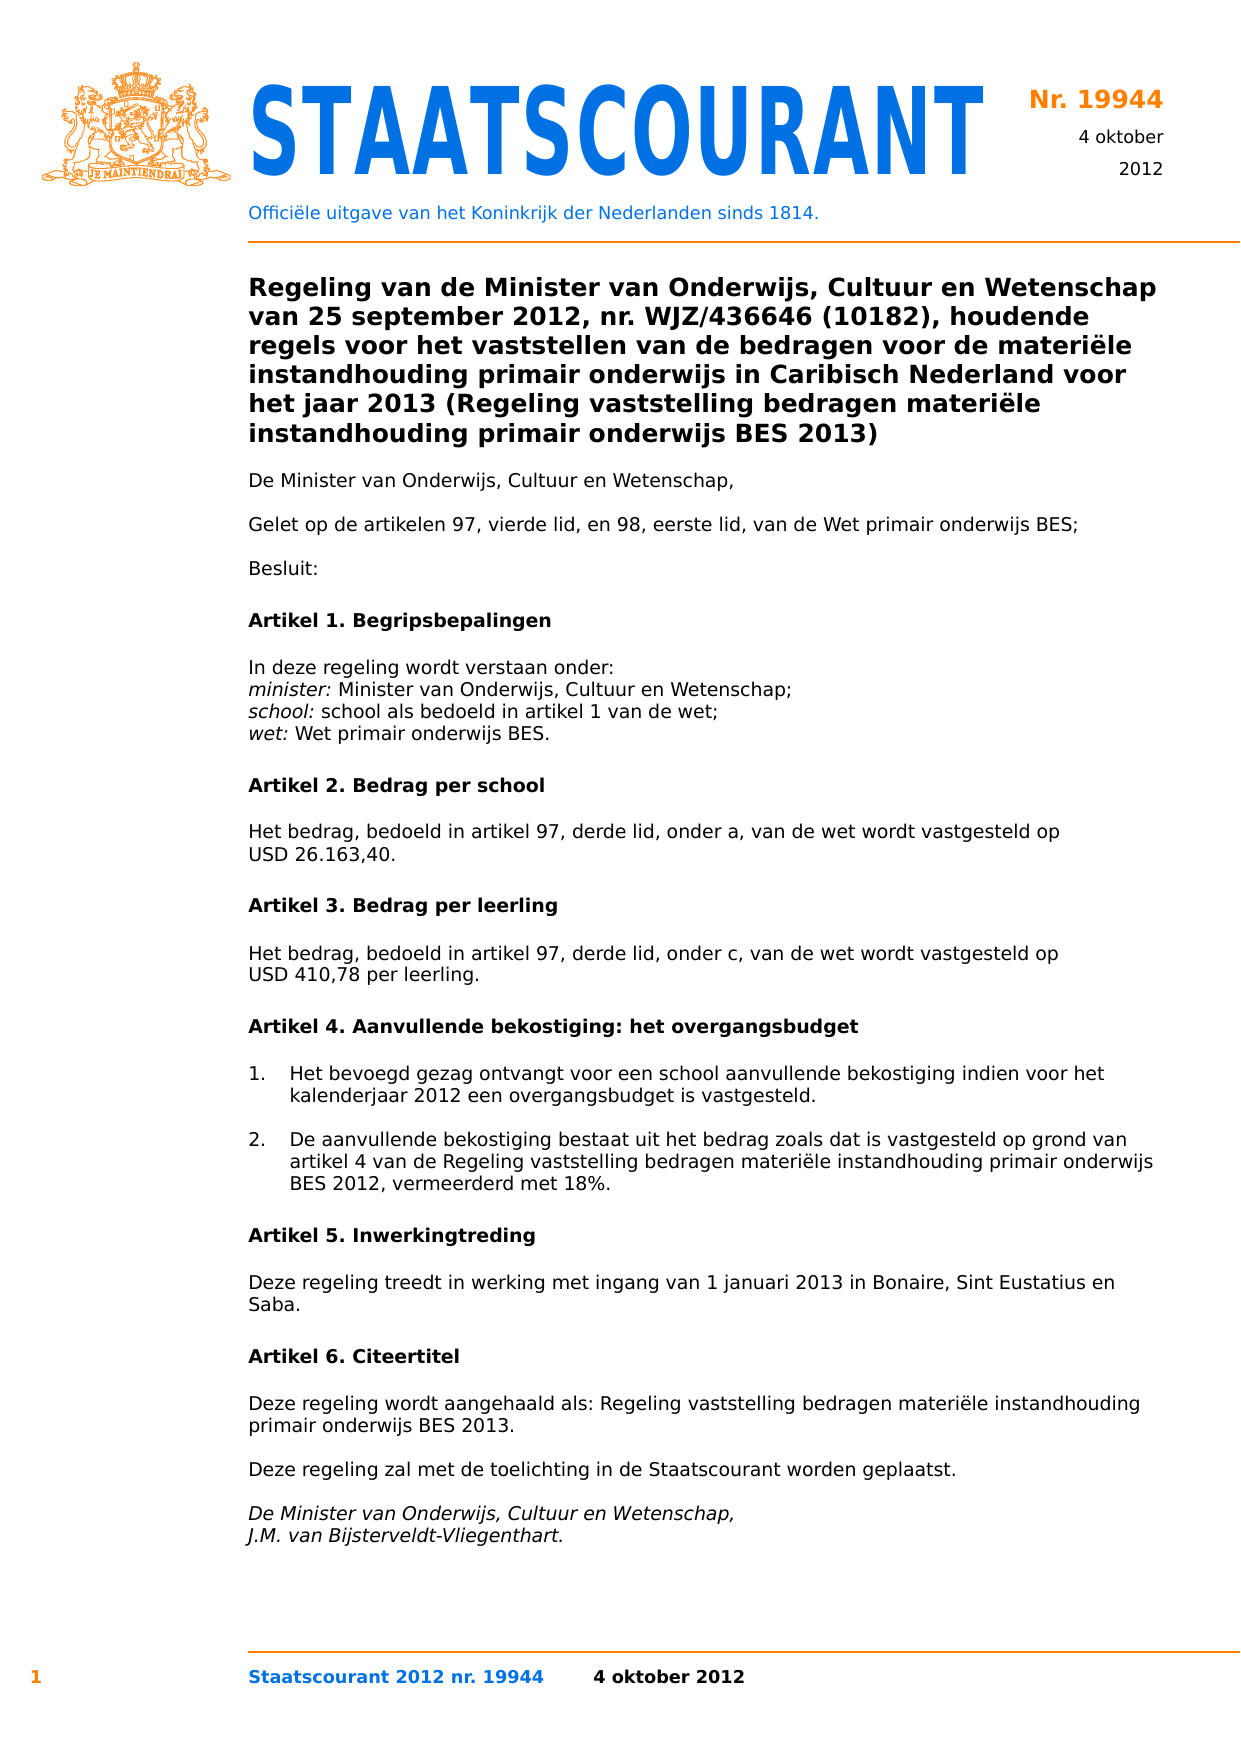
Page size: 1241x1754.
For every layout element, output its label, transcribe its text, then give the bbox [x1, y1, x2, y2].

text Het bedrag, bedoeld in artikel 97, derde lid, onder a, van de wet wordt vastgesteld op USD 26.163,40. [248, 821, 1163, 865]
table_cell Officiële uitgave van het Koninkrijk der Nederlanden sinds 1814. [248, 203, 1240, 241]
text Deze regeling treedt in werking met ingang van 1 januari 2013 in Bonaire, Sint Eustatius en Saba. [248, 1272, 1163, 1316]
text In deze regeling wordt verstaan onder: [248, 657, 1163, 678]
table_cell 4 oktober [998, 121, 1240, 153]
subtitle Artikel 4. Aanvullende bekostiging: het overgangsbudget [248, 1016, 1163, 1038]
table_cell 2012 [998, 153, 1240, 203]
table_header Nr. 19944 [998, 62, 1240, 121]
text Besluit: [248, 558, 1163, 579]
text De Minister van Onderwijs, Cultuur en Wetenschap, J.M. van Bijsterveldt-Vliegenthart. [248, 1503, 1163, 1547]
text school: school als bedoeld in artikel 1 van de wet; [248, 701, 1163, 722]
text De Minister van Onderwijs, Cultuur en Wetenschap, [248, 470, 1163, 492]
picture [41, 62, 231, 186]
subtitle Artikel 6. Citeertitel [248, 1346, 1163, 1368]
text Gelet op de artikelen 97, vierde lid, en 98, eerste lid, van de Wet primair onderwijs BES; [248, 514, 1163, 536]
subtitle Artikel 1. Begripsbepalingen [248, 609, 1163, 632]
text 1. Het bevoegd gezag ontvangt voor een school aanvullende bekostiging indien voor het kalenderjaar 2012 een overgangsbudget is vastgesteld. [248, 1063, 1163, 1107]
subtitle Artikel 2. Bedrag per school [248, 774, 1163, 796]
text 2. De aanvullende bekostiging bestaat uit het bedrag zoals dat is vastgesteld op grond van artikel 4 van de Regeling vaststelling bedragen materiële instandhouding primair onderwijs BES 2012, vermeerderd met 18%. [248, 1129, 1163, 1195]
table_header [25, 62, 248, 241]
text Deze regeling zal met de toelichting in de Staatscourant worden geplaatst. [248, 1459, 1163, 1481]
subtitle Regeling van de Minister van Onderwijs, Cultuur en Wetenschap van 25 september 2012, nr. WJZ/436646 (10182), houdende regels voor het vaststellen van de bedragen voor de materiële instandhouding primair onderwijs in Caribisch Nederland voor het jaar 2013 (Regeling vaststelling bedragen materiële instandhouding primair onderwijs BES 2013) [248, 273, 1163, 448]
text wet: Wet primair onderwijs BES. [248, 722, 1163, 744]
text Deze regeling wordt aangehaald als: Regeling vaststelling bedragen materiële instandhouding primair onderwijs BES 2013. [248, 1393, 1163, 1437]
text minister: Minister van Onderwijs, Cultuur en Wetenschap; [248, 678, 1163, 701]
table_header STAATSCOURANT [248, 62, 998, 203]
subtitle Artikel 5. Inwerkingtreding [248, 1225, 1163, 1247]
text Het bedrag, bedoeld in artikel 97, derde lid, onder c, van de wet wordt vastgesteld op USD 410,78 per leerling. [248, 942, 1163, 986]
subtitle Artikel 3. Bedrag per leerling [248, 895, 1163, 917]
